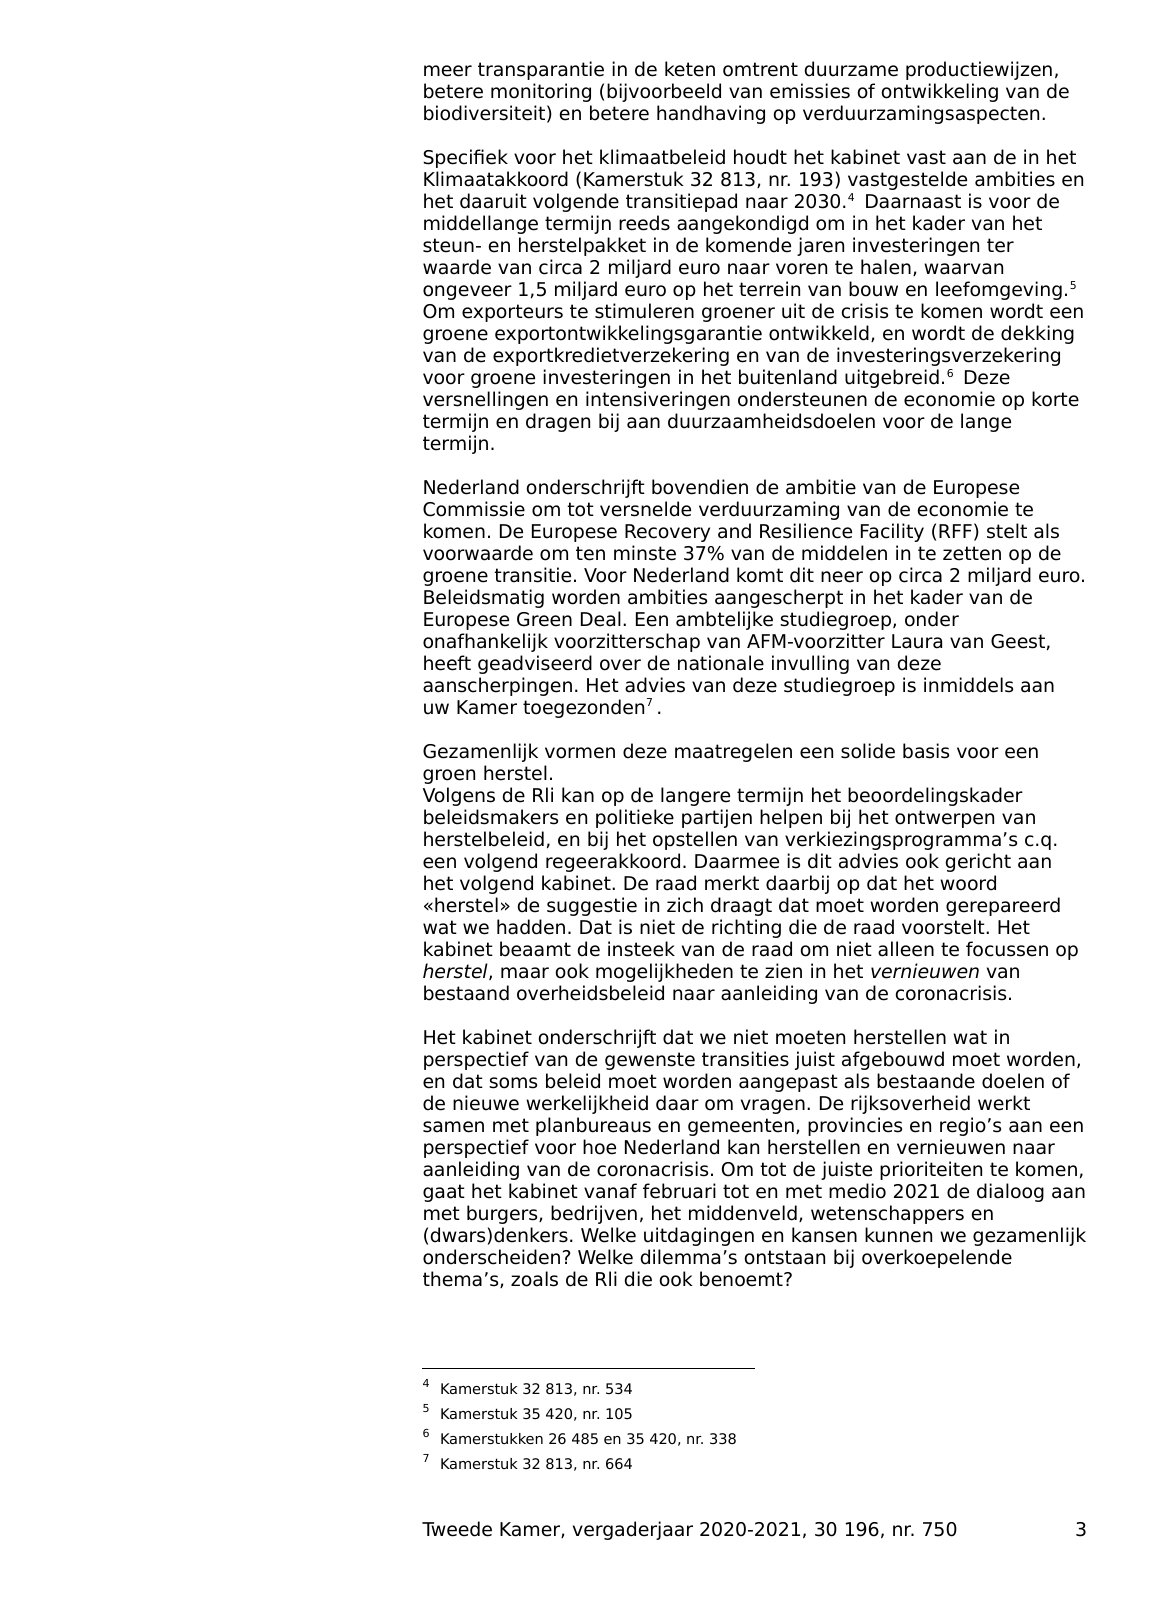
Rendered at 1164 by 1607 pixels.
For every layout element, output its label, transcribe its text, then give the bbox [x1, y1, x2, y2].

text meer transparantie in de keten omtrent duurzame productiewijzen, betere monitoring (bijvoorbeeld van emissies of ontwikkeling van de biodiversiteit) en betere handhaving op verduurzamingsaspecten. [422, 59, 1087, 125]
text Kamerstuk 32 813, nr. 534 [422, 1377, 1087, 1399]
text Gezamenlijk vormen deze maatregelen een solide basis voor een groen herstel. [422, 741, 1087, 785]
text Specifiek voor het klimaatbeleid houdt het kabinet vast aan de in het Klimaatakkoord (Kamerstuk 32 813, nr. 193) vastgestelde ambities en het daaruit volgende transitiepad naar 2030. Daarnaast is voor de middellange termijn reeds aangekondigd om in het kader van het steun- en herstelpakket in de komende jaren investeringen ter waarde van circa 2 miljard euro naar voren te halen, waarvan ongeveer 1,5 miljard euro op het terrein van bouw en leefomgeving. Om exporteurs te stimuleren groener uit de crisis te komen wordt een groene exportontwikkelingsgarantie ontwikkeld, en wordt de dekking van de exportkredietverzekering en van de investeringsverzekering voor groene investeringen in het buitenland uitgebreid. Deze versnellingen en intensiveringen ondersteunen de economie op korte termijn en dragen bij aan duurzaamheidsdoelen voor de lange termijn. [422, 147, 1087, 455]
text Kamerstukken 26 485 en 35 420, nr. 338 [422, 1427, 1087, 1449]
text Volgens de Rli kan op de langere termijn het beoordelingskader beleidsmakers en politieke partijen helpen bij het ontwerpen van herstelbeleid, en bij het opstellen van verkiezingsprogramma’s c.q. een volgend regeerakkoord. Daarmee is dit advies ook gericht aan het volgend kabinet. De raad merkt daarbij op dat het woord «herstel» de suggestie in zich draagt dat moet worden gerepareerd wat we hadden. Dat is niet de richting die de raad voorstelt. Het kabinet beaamt de insteek van de raad om niet alleen te focussen op herstel, maar ook mogelijkheden te zien in het vernieuwen van bestaand overheidsbeleid naar aanleiding van de coronacrisis. [422, 785, 1087, 1005]
text Kamerstuk 32 813, nr. 664 [422, 1452, 1087, 1474]
text Kamerstuk 35 420, nr. 105 [422, 1402, 1087, 1424]
text Nederland onderschrijft bovendien de ambitie van de Europese Commissie om tot versnelde verduurzaming van de economie te komen. De Europese Recovery and Resilience Facility (RFF) stelt als voorwaarde om ten minste 37% van de middelen in te zetten op de groene transitie. Voor Nederland komt dit neer op circa 2 miljard euro. Beleidsmatig worden ambities aangescherpt in het kader van de Europese Green Deal. Een ambtelijke studiegroep, onder onafhankelijk voorzitterschap van AFM-voorzitter Laura van Geest, heeft geadviseerd over de nationale invulling van deze aanscherpingen. Het advies van deze studiegroep is inmiddels aan uw Kamer toegezonden. [422, 477, 1087, 719]
text Het kabinet onderschrijft dat we niet moeten herstellen wat in perspectief van de gewenste transities juist afgebouwd moet worden, en dat soms beleid moet worden aangepast als bestaande doelen of de nieuwe werkelijkheid daar om vragen. De rijksoverheid werkt samen met planbureaus en gemeenten, provincies en regio’s aan een perspectief voor hoe Nederland kan herstellen en vernieuwen naar aanleiding van de coronacrisis. Om tot de juiste prioriteiten te komen, gaat het kabinet vanaf februari tot en met medio 2021 de dialoog aan met burgers, bedrijven, het middenveld, wetenschappers en (dwars)denkers. Welke uitdagingen en kansen kunnen we gezamenlijk onderscheiden? Welke dilemma’s ontstaan bij overkoepelende thema’s, zoals de Rli die ook benoemt? [422, 1027, 1087, 1291]
